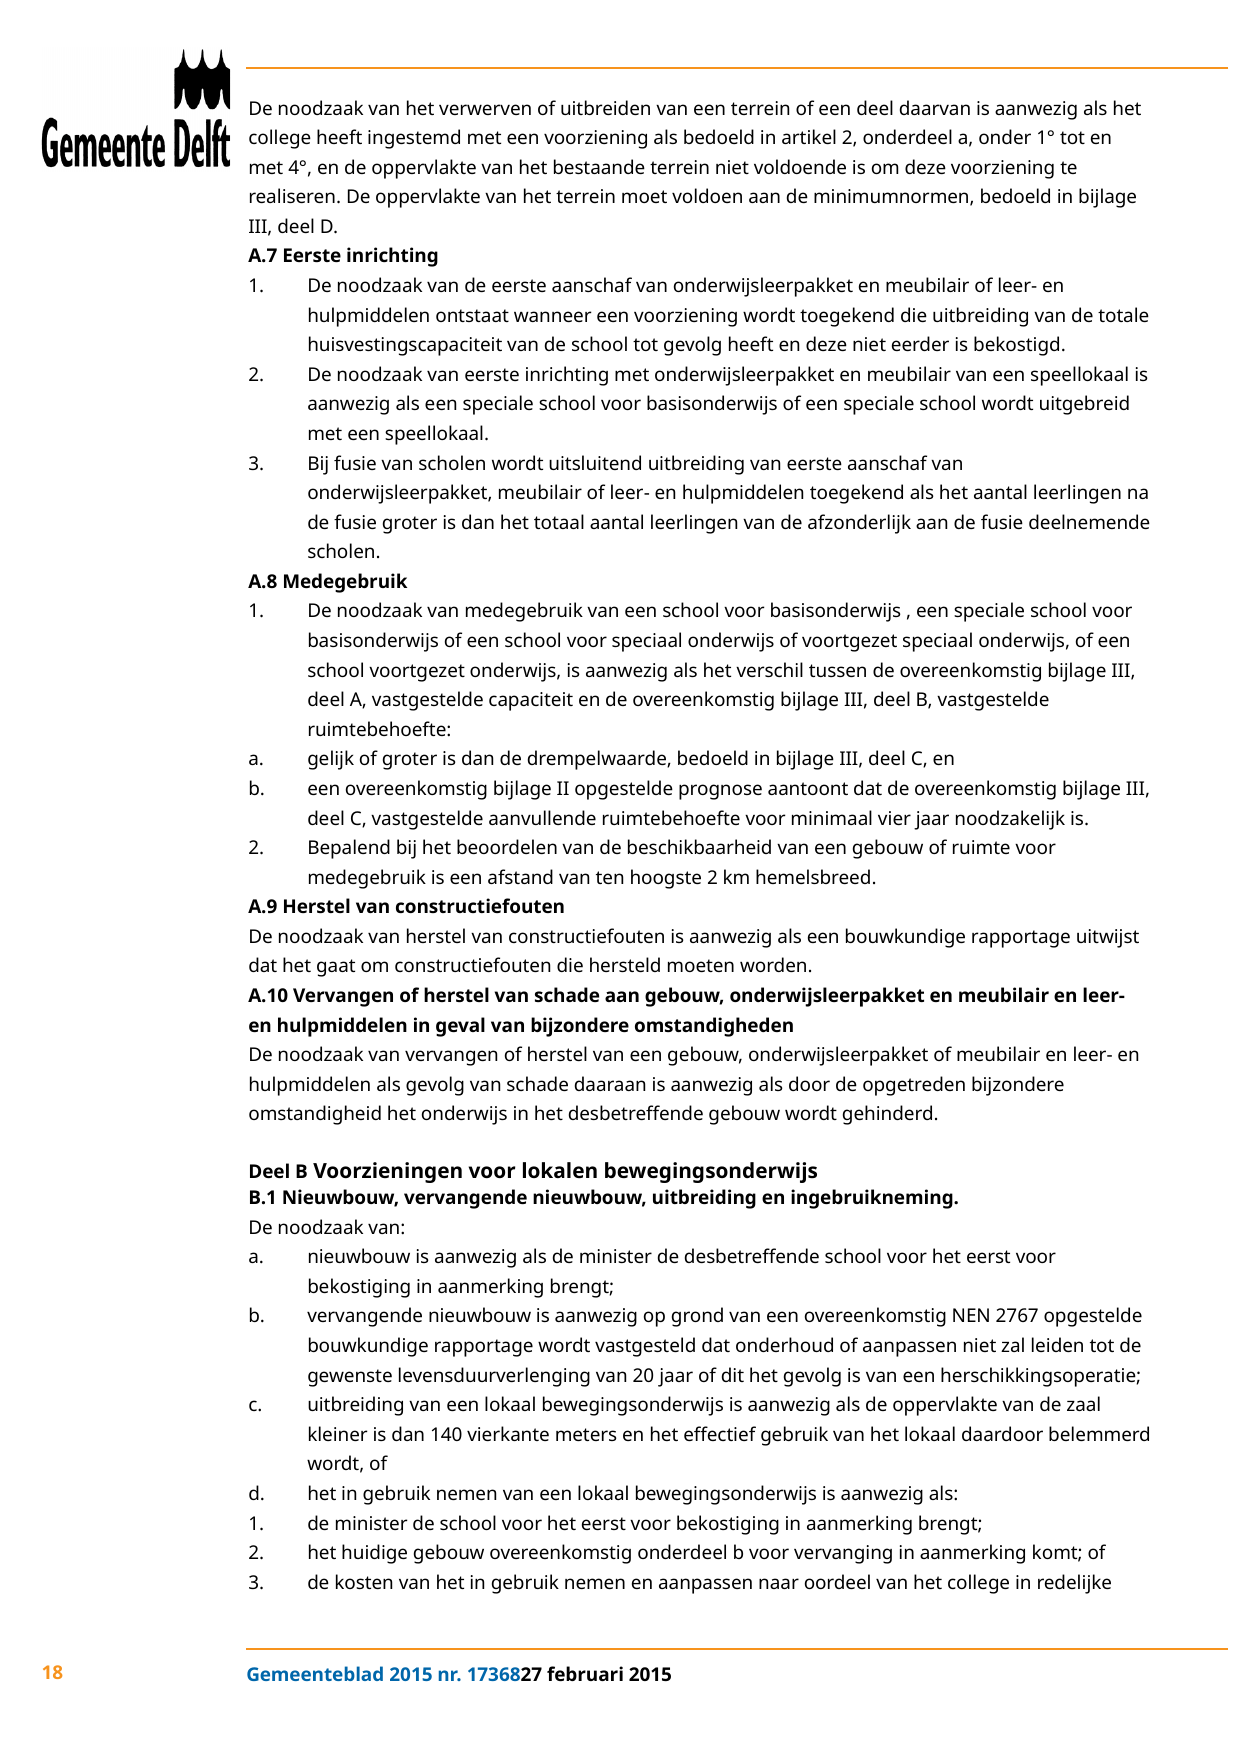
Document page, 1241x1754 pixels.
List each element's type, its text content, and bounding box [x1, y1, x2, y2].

picture [41, 47, 231, 172]
text A.9 Herstel van constructiefouten [248, 893, 1152, 919]
list het huidige gebouw overeenkomstig onderdeel b voor vervanging in aanmerking komt; of [248, 1539, 1152, 1565]
text B.1 Nieuwbouw, vervangende nieuwbouw, uitbreiding en ingebruikneming. [248, 1184, 1152, 1210]
text A.7 Eerste inrichting [248, 243, 1152, 268]
text A.10 Vervangen of herstel van schade aan gebouw, onderwijsleerpakket en meubilair en leer- en hulpmiddelen in geval van bijzondere omstandigheden [248, 982, 1152, 1038]
list nieuwbouw is aanwezig als de minister de desbetreffende school voor het eerst voor bekostiging in aanmerking brengt; [248, 1243, 1152, 1299]
list uitbreiding van een lokaal bewegingsonderwijs is aanwezig als de oppervlakte van de zaal kleiner is dan 140 vierkante meters en het effectief gebruik van het lokaal daardoor belemmerd wordt, of [248, 1391, 1152, 1476]
list Bij fusie van scholen wordt uitsluitend uitbreiding van eerste aanschaf van onderwijsleerpakket, meubilair of leer‑ en hulpmiddelen toegekend als het aantal leerlingen na de fusie groter is dan het totaal aantal leerlingen van de afzonderlijk aan de fusie deelnemende scholen. [248, 450, 1152, 564]
text Deel B Voorzieningen voor lokalen bewegingsonderwijs [248, 1156, 1152, 1184]
list Bepalend bij het beoordelen van de beschikbaarheid van een gebouw of ruimte voor medegebruik is een afstand van ten hoogste 2 km hemelsbreed. [248, 834, 1152, 890]
text De noodzaak van vervangen of herstel van een gebouw, onderwijsleerpakket of meubilair en leer- en hulpmiddelen als gevolg van schade daaraan is aanwezig als door de opgetreden bijzondere omstandigheid het onderwijs in het desbetreffende gebouw wordt gehinderd. [248, 1041, 1152, 1126]
text De noodzaak van: [248, 1214, 1152, 1240]
text De noodzaak van herstel van constructiefouten is aanwezig als een bouwkundige rapportage uitwijst dat het gaat om constructiefouten die hersteld moeten worden. [248, 923, 1152, 978]
list De noodzaak van medegebruik van een school voor basisonderwijs , een speciale school voor basisonderwijs of een school voor speciaal onderwijs of voortgezet speciaal onderwijs, of een school voortgezet onderwijs, is aanwezig als het verschil tussen de overeenkomstig bijlage III, deel A, vastgestelde capaciteit en de overeenkomstig bijlage III, deel B, vastgestelde ruimtebehoefte: [248, 598, 1152, 742]
list vervangende nieuwbouw is aanwezig op grond van een overeenkomstig NEN 2767 opgestelde bouwkundige rapportage wordt vastgesteld dat onderhoud of aanpassen niet zal leiden tot de gewenste levensduurverlenging van 20 jaar of dit het gevolg is van een herschikkingsoperatie; [248, 1303, 1152, 1388]
list De noodzaak van de eerste aanschaf van onderwijsleerpakket en meubilair of leer- en hulpmiddelen ontstaat wanneer een voorziening wordt toegekend die uitbreiding van de totale huisvestingscapaciteit van de school tot gevolg heeft en deze niet eerder is bekostigd. [248, 272, 1152, 357]
text De noodzaak van het verwerven of uitbreiden van een terrein of een deel daarvan is aanwezig als het college heeft ingestemd met een voorziening als bedoeld in artikel 2, onderdeel a, onder 1° tot en met 4°, en de oppervlakte van het bestaande terrein niet voldoende is om deze voorziening te realiseren. De oppervlakte van het terrein moet voldoen aan de minimumnormen, bedoeld in bijlage III, deel D. [248, 95, 1152, 239]
list een overeenkomstig bijlage II opgestelde prognose aantoont dat de overeenkomstig bijlage III, deel C, vastgestelde aanvullende ruimtebehoefte voor minimaal vier jaar noodzakelijk is. [248, 775, 1152, 831]
list het in gebruik nemen van een lokaal bewegingsonderwijs is aanwezig als: [248, 1480, 1152, 1506]
text A.8 Medegebruik [248, 568, 1152, 594]
list gelijk of groter is dan de drempelwaarde, bedoeld in bijlage III, deel C, en [248, 746, 1152, 771]
list de kosten van het in gebruik nemen en aanpassen naar oordeel van het college in redelijke [248, 1569, 1152, 1595]
list De noodzaak van eerste inrichting met onderwijsleerpakket en meubilair van een speellokaal is aanwezig als een speciale school voor basisonderwijs of een speciale school wordt uitgebreid met een speellokaal. [248, 361, 1152, 446]
list de minister de school voor het eerst voor bekostiging in aanmerking brengt; [248, 1510, 1152, 1536]
